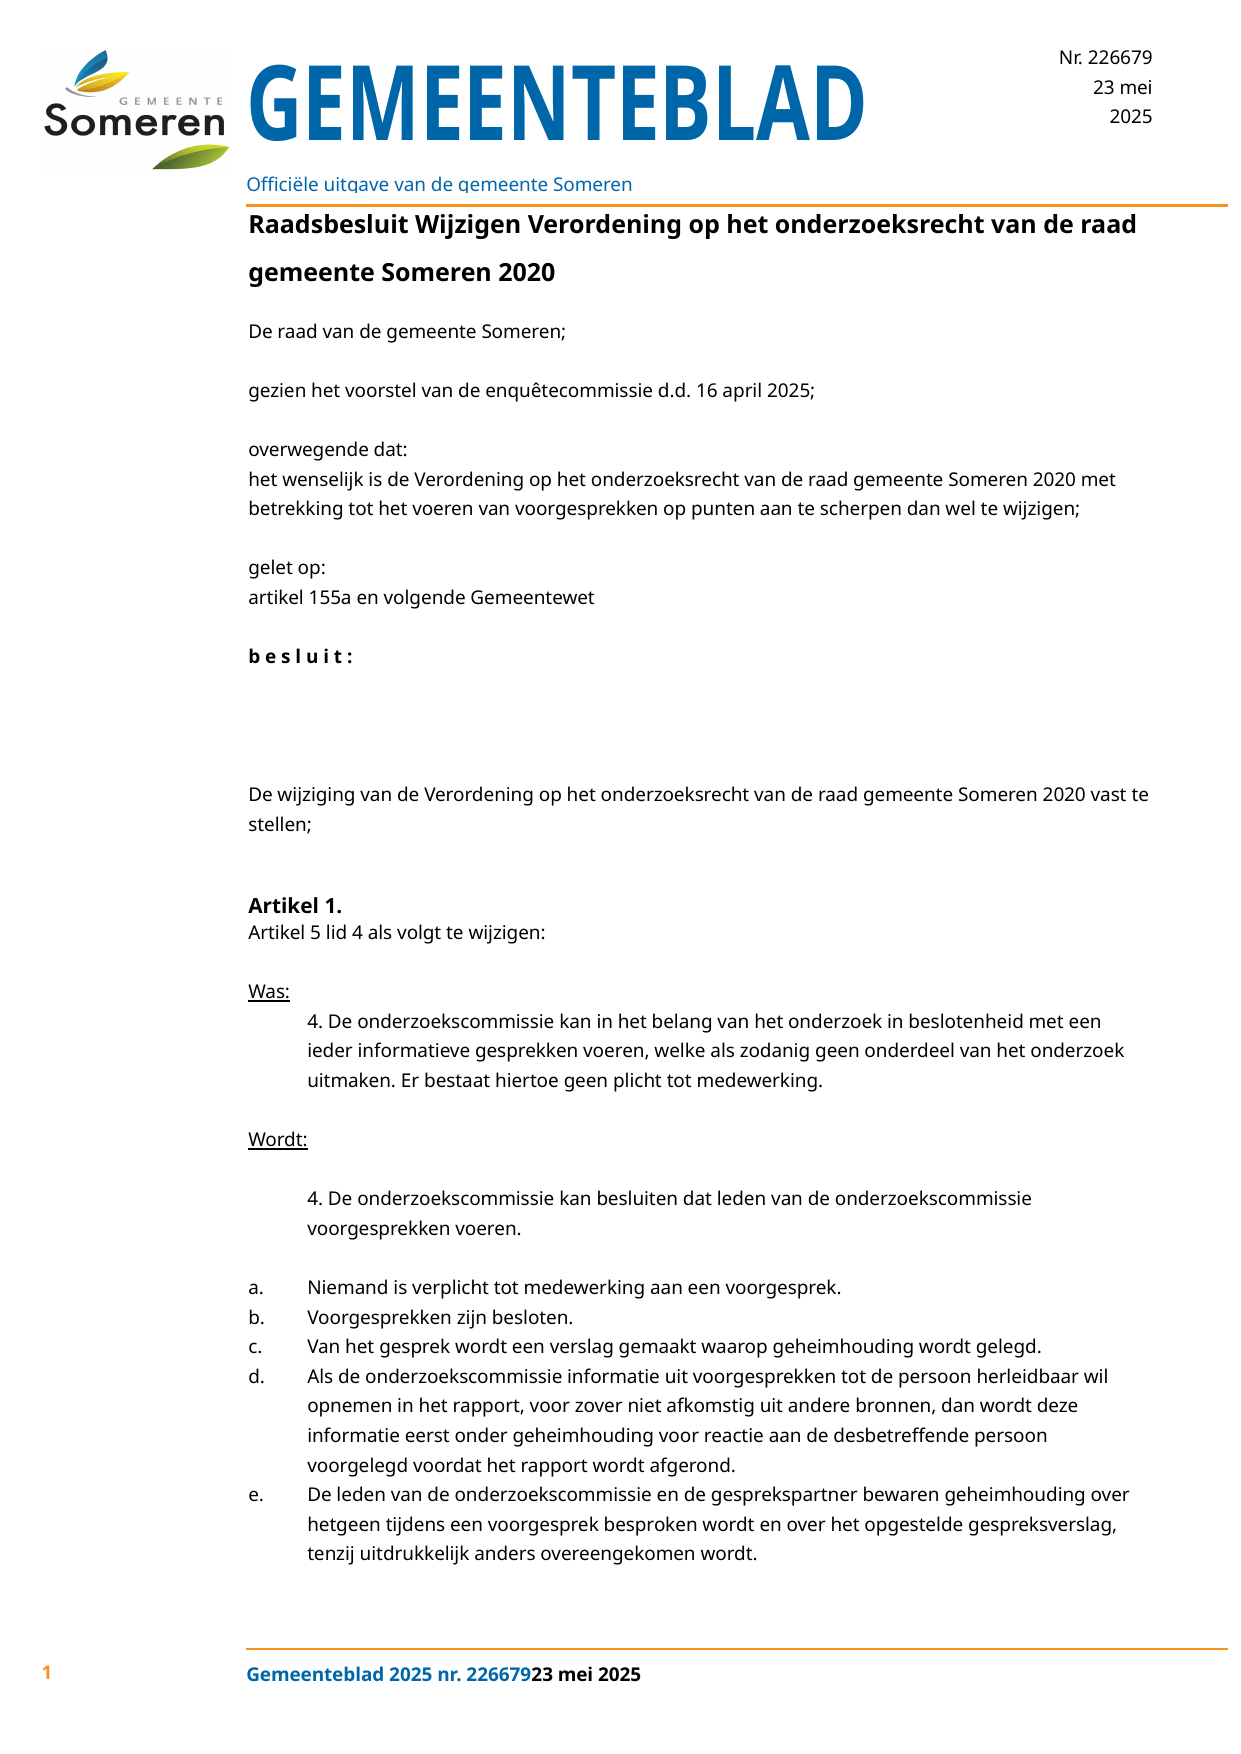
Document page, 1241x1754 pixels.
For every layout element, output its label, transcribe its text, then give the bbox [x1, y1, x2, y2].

picture [41, 47, 231, 172]
text gezien het voorstel van de enquêtecommissie d.d. 16 april 2025; [248, 377, 1152, 403]
text artikel 155a en volgende Gemeentewet [248, 584, 1152, 610]
text De raad van de gemeente Someren; [248, 318, 1152, 344]
text De wijziging van de Verordening op het onderzoeksrecht van de raad gemeente Someren 2020 vast te stellen; [248, 781, 1152, 837]
list Niemand is verplicht tot medewerking aan een voorgesprek. [248, 1274, 1152, 1300]
text b e s l u i t : [248, 643, 1152, 669]
list Voorgesprekken zijn besloten. [248, 1304, 1152, 1330]
list 4. De onderzoekscommissie kan in het belang van het onderzoek in beslotenheid met een ieder informatieve gesprekken voeren, welke als zodanig geen onderdeel van het onderzoek uitmaken. Er bestaat hiertoe geen plicht tot medewerking. [248, 1008, 1152, 1093]
text Raadsbesluit Wijzigen Verordening op het onderzoeksrecht van de raad gemeente Someren 2020 [248, 207, 1152, 288]
list De leden van de onderzoekscommissie en de gesprekspartner bewaren geheimhouding over hetgeen tijdens een voorgesprek besproken wordt en over het opgestelde gespreksverslag, tenzij uitdrukkelijk anders overeengekomen wordt. [248, 1481, 1152, 1566]
text het wenselijk is de Verordening op het onderzoeksrecht van de raad gemeente Someren 2020 met betrekking tot het voeren van voorgesprekken op punten aan te scherpen dan wel te wijzigen; [248, 466, 1152, 521]
text Was: [248, 978, 1152, 1004]
text overwegende dat: [248, 436, 1152, 462]
text Artikel 5 lid 4 als volgt te wijzigen: [248, 919, 1152, 945]
text gelet op: [248, 554, 1152, 580]
text Wordt: [248, 1126, 1152, 1152]
list Als de onderzoekscommissie informatie uit voorgesprekken tot de persoon herleidbaar wil opnemen in het rapport, voor zover niet afkomstig uit andere bronnen, dan wordt deze informatie eerst onder geheimhouding voor reactie aan de desbetreffende persoon voorgelegd voordat het rapport wordt afgerond. [248, 1363, 1152, 1478]
list 4. De onderzoekscommissie kan besluiten dat leden van de onderzoekscommissie voorgesprekken voeren. [248, 1186, 1152, 1241]
text Artikel 1. [248, 891, 1152, 919]
list Van het gesprek wordt een verslag gemaakt waarop geheimhouding wordt gelegd. [248, 1333, 1152, 1359]
